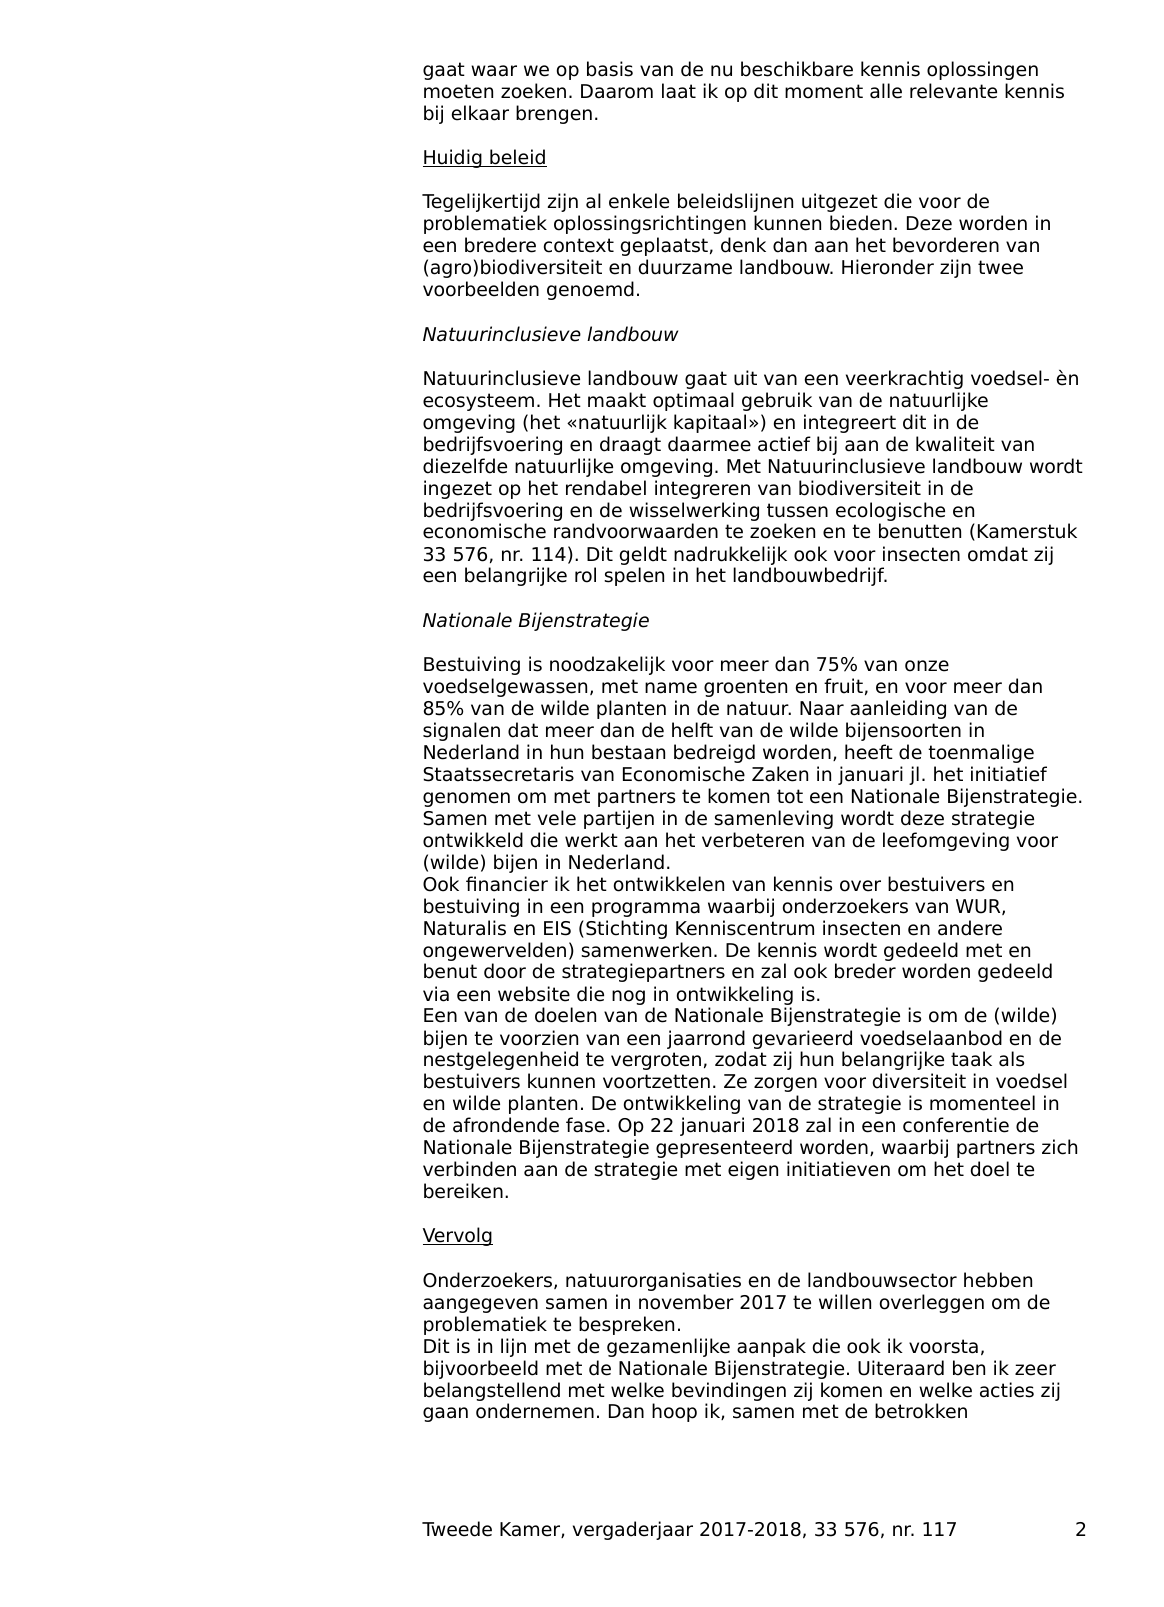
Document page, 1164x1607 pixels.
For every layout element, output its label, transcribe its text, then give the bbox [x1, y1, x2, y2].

text gaat waar we op basis van de nu beschikbare kennis oplossingen moeten zoeken. Daarom laat ik op dit moment alle relevante kennis bij elkaar brengen. [422, 59, 1087, 125]
text Een van de doelen van de Nationale Bijenstrategie is om de (wilde) bijen te voorzien van een jaarrond gevarieerd voedselaanbod en de nestgelegenheid te vergroten, zodat zij hun belangrijke taak als bestuivers kunnen voortzetten. Ze zorgen voor diversiteit in voedsel en wilde planten. De ontwikkeling van de strategie is momenteel in de afrondende fase. Op 22 januari 2018 zal in een conferentie de Nationale Bijenstrategie gepresenteerd worden, waarbij partners zich verbinden aan de strategie met eigen initiatieven om het doel te bereiken. [422, 1005, 1087, 1203]
text Onderzoekers, natuurorganisaties en de landbouwsector hebben aangegeven samen in november 2017 te willen overleggen om de problematiek te bespreken. [422, 1269, 1087, 1336]
text Tegelijkertijd zijn al enkele beleidslijnen uitgezet die voor de problematiek oplossingsrichtingen kunnen bieden. Deze worden in een bredere context geplaatst, denk dan aan het bevorderen van (agro)biodiversiteit en duurzame landbouw. Hieronder zijn twee voorbeelden genoemd. [422, 191, 1087, 301]
subtitle Vervolg [422, 1225, 1087, 1247]
subtitle Nationale Bijenstrategie [422, 609, 1087, 632]
subtitle Natuurinclusieve landbouw [422, 323, 1087, 345]
subtitle Huidig beleid [422, 147, 1087, 169]
text Ook financier ik het ontwikkelen van kennis over bestuivers en bestuiving in een programma waarbij onderzoekers van WUR, Naturalis en EIS (Stichting Kenniscentrum insecten en andere ongewervelden) samenwerken. De kennis wordt gedeeld met en benut door de strategiepartners en zal ook breder worden gedeeld via een website die nog in ontwikkeling is. [422, 873, 1087, 1005]
text Dit is in lijn met de gezamenlijke aanpak die ook ik voorsta, bijvoorbeeld met de Nationale Bijenstrategie. Uiteraard ben ik zeer belangstellend met welke bevindingen zij komen en welke acties zij gaan ondernemen. Dan hoop ik, samen met de betrokken [422, 1336, 1087, 1423]
text Bestuiving is noodzakelijk voor meer dan 75% van onze voedselgewassen, met name groenten en fruit, en voor meer dan 85% van de wilde planten in de natuur. Naar aanleiding van de signalen dat meer dan de helft van de wilde bijensoorten in Nederland in hun bestaan bedreigd worden, heeft de toenmalige Staatssecretaris van Economische Zaken in januari jl. het initiatief genomen om met partners te komen tot een Nationale Bijenstrategie. Samen met vele partijen in de samenleving wordt deze strategie ontwikkeld die werkt aan het verbeteren van de leefomgeving voor (wilde) bijen in Nederland. [422, 654, 1087, 873]
text Natuurinclusieve landbouw gaat uit van een veerkrachtig voedsel- èn ecosysteem. Het maakt optimaal gebruik van de natuurlijke omgeving (het «natuurlijk kapitaal») en integreert dit in de bedrijfsvoering en draagt daarmee actief bij aan de kwaliteit van diezelfde natuurlijke omgeving. Met Natuurinclusieve landbouw wordt ingezet op het rendabel integreren van biodiversiteit in de bedrijfsvoering en de wisselwerking tussen ecologische en economische randvoorwaarden te zoeken en te benutten (Kamerstuk 33 576, nr. 114). Dit geldt nadrukkelijk ook voor insecten omdat zij een belangrijke rol spelen in het landbouwbedrijf. [422, 368, 1087, 587]
